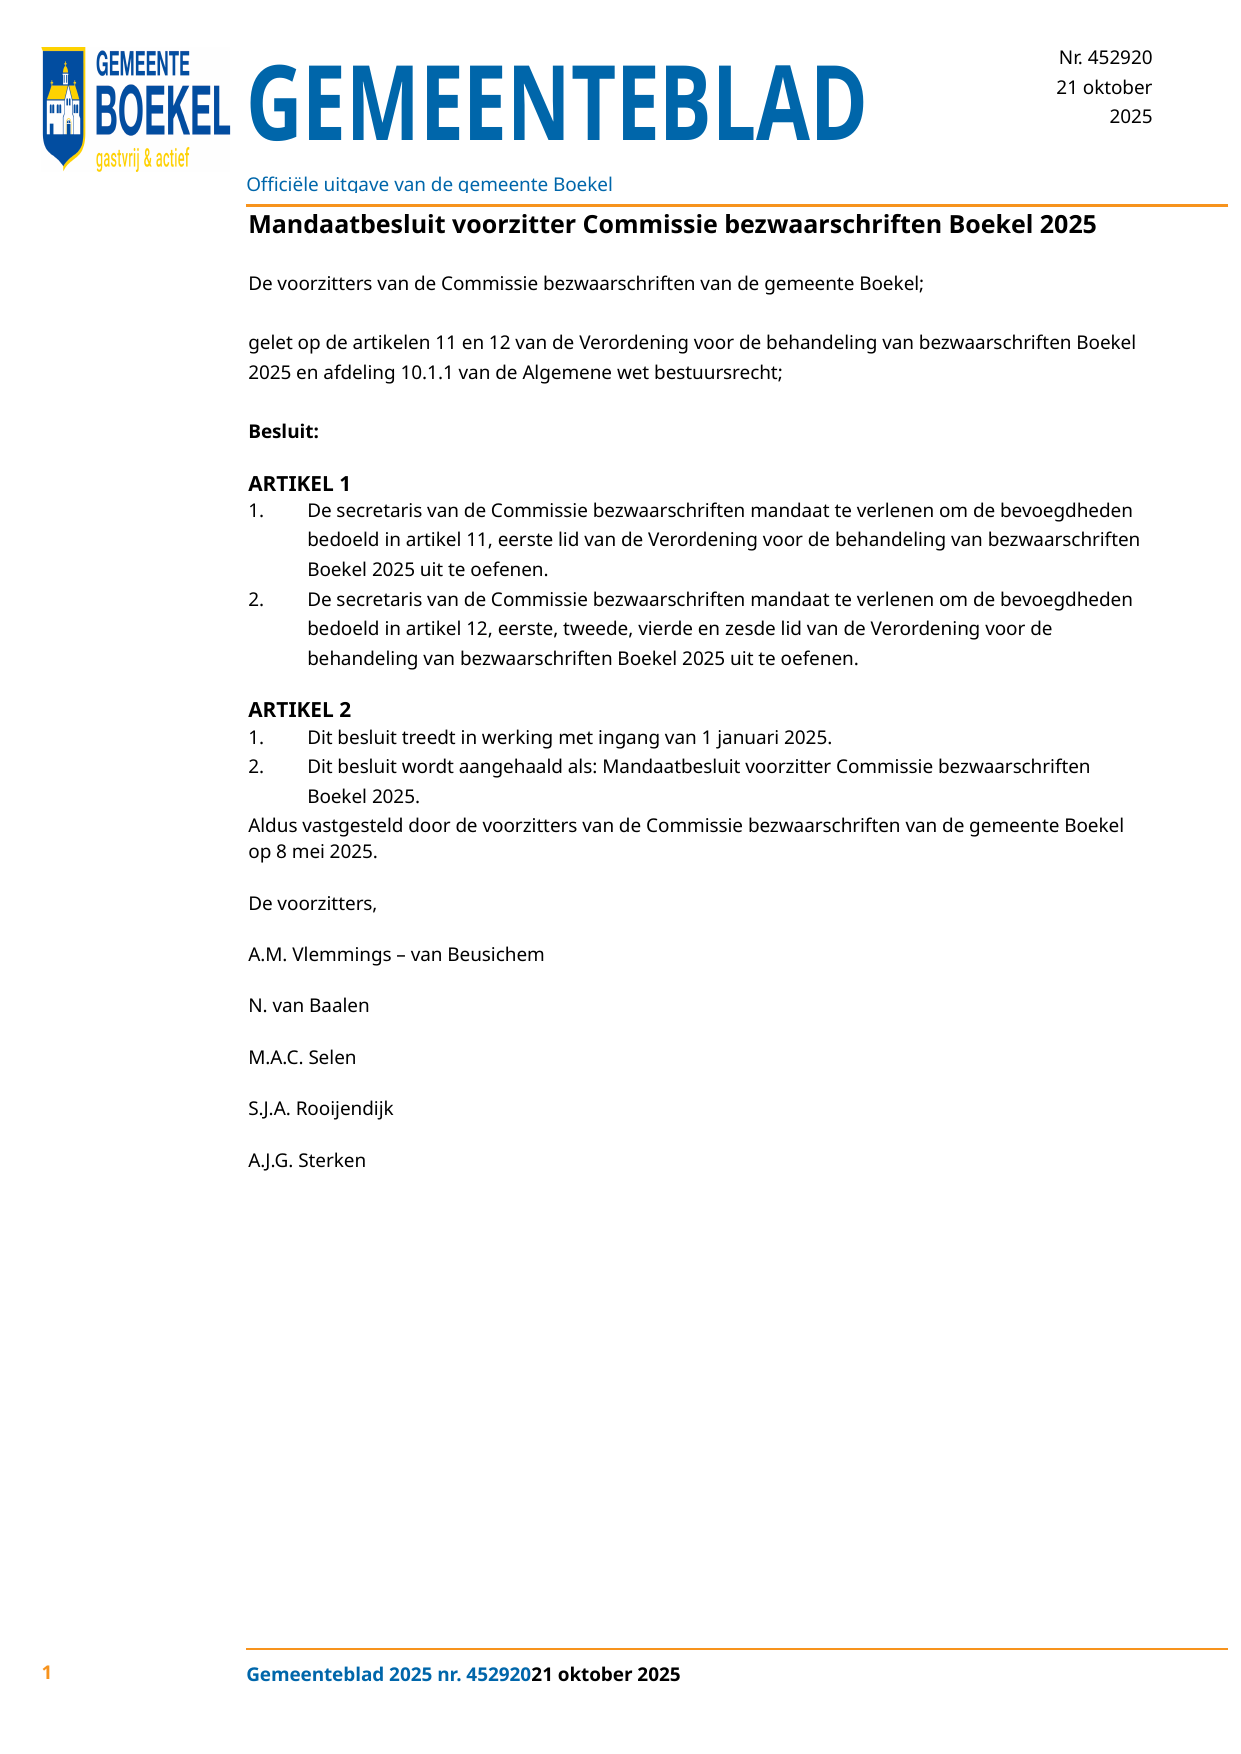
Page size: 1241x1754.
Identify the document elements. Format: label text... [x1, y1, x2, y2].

text Aldus vastgesteld door de voorzitters van de Commissie bezwaarschriften van de gemeente Boekel op 8 mei 2025. [248, 813, 1152, 864]
list Dit besluit wordt aangehaald als: Mandaatbesluit voorzitter Commissie bezwaarschriften Boekel 2025. [248, 753, 1152, 809]
text Mandaatbesluit voorzitter Commissie bezwaarschriften Boekel 2025 [248, 207, 1152, 241]
text A.J.G. Sterken [248, 1147, 1152, 1173]
text ARTIKEL 1 [248, 469, 1152, 497]
text De voorzitters van de Commissie bezwaarschriften van de gemeente Boekel; [248, 270, 1152, 296]
list De secretaris van de Commissie bezwaarschriften mandaat te verlenen om de bevoegdheden bedoeld in artikel 11, eerste lid van de Verordening voor de behandeling van bezwaarschriften Boekel 2025 uit te oefenen. [248, 497, 1152, 582]
text De voorzitters, [248, 890, 1152, 916]
text S.J.A. Rooijendijk [248, 1096, 1152, 1121]
text A.M. Vlemmings – van Beusichem [248, 941, 1152, 967]
picture [41, 47, 231, 172]
text N. van Baalen [248, 993, 1152, 1018]
text ARTIKEL 2 [248, 695, 1152, 724]
text gelet op de artikelen 11 en 12 van de Verordening voor de behandeling van bezwaarschriften Boekel 2025 en afdeling 10.1.1 van de Algemene wet bestuursrecht; [248, 329, 1152, 385]
list De secretaris van de Commissie bezwaarschriften mandaat te verlenen om de bevoegdheden bedoeld in artikel 12, eerste, tweede, vierde en zesde lid van de Verordening voor de behandeling van bezwaarschriften Boekel 2025 uit te oefenen. [248, 586, 1152, 671]
text Besluit: [248, 418, 1152, 444]
list Dit besluit treedt in werking met ingang van 1 januari 2025. [248, 724, 1152, 749]
text M.A.C. Selen [248, 1044, 1152, 1070]
